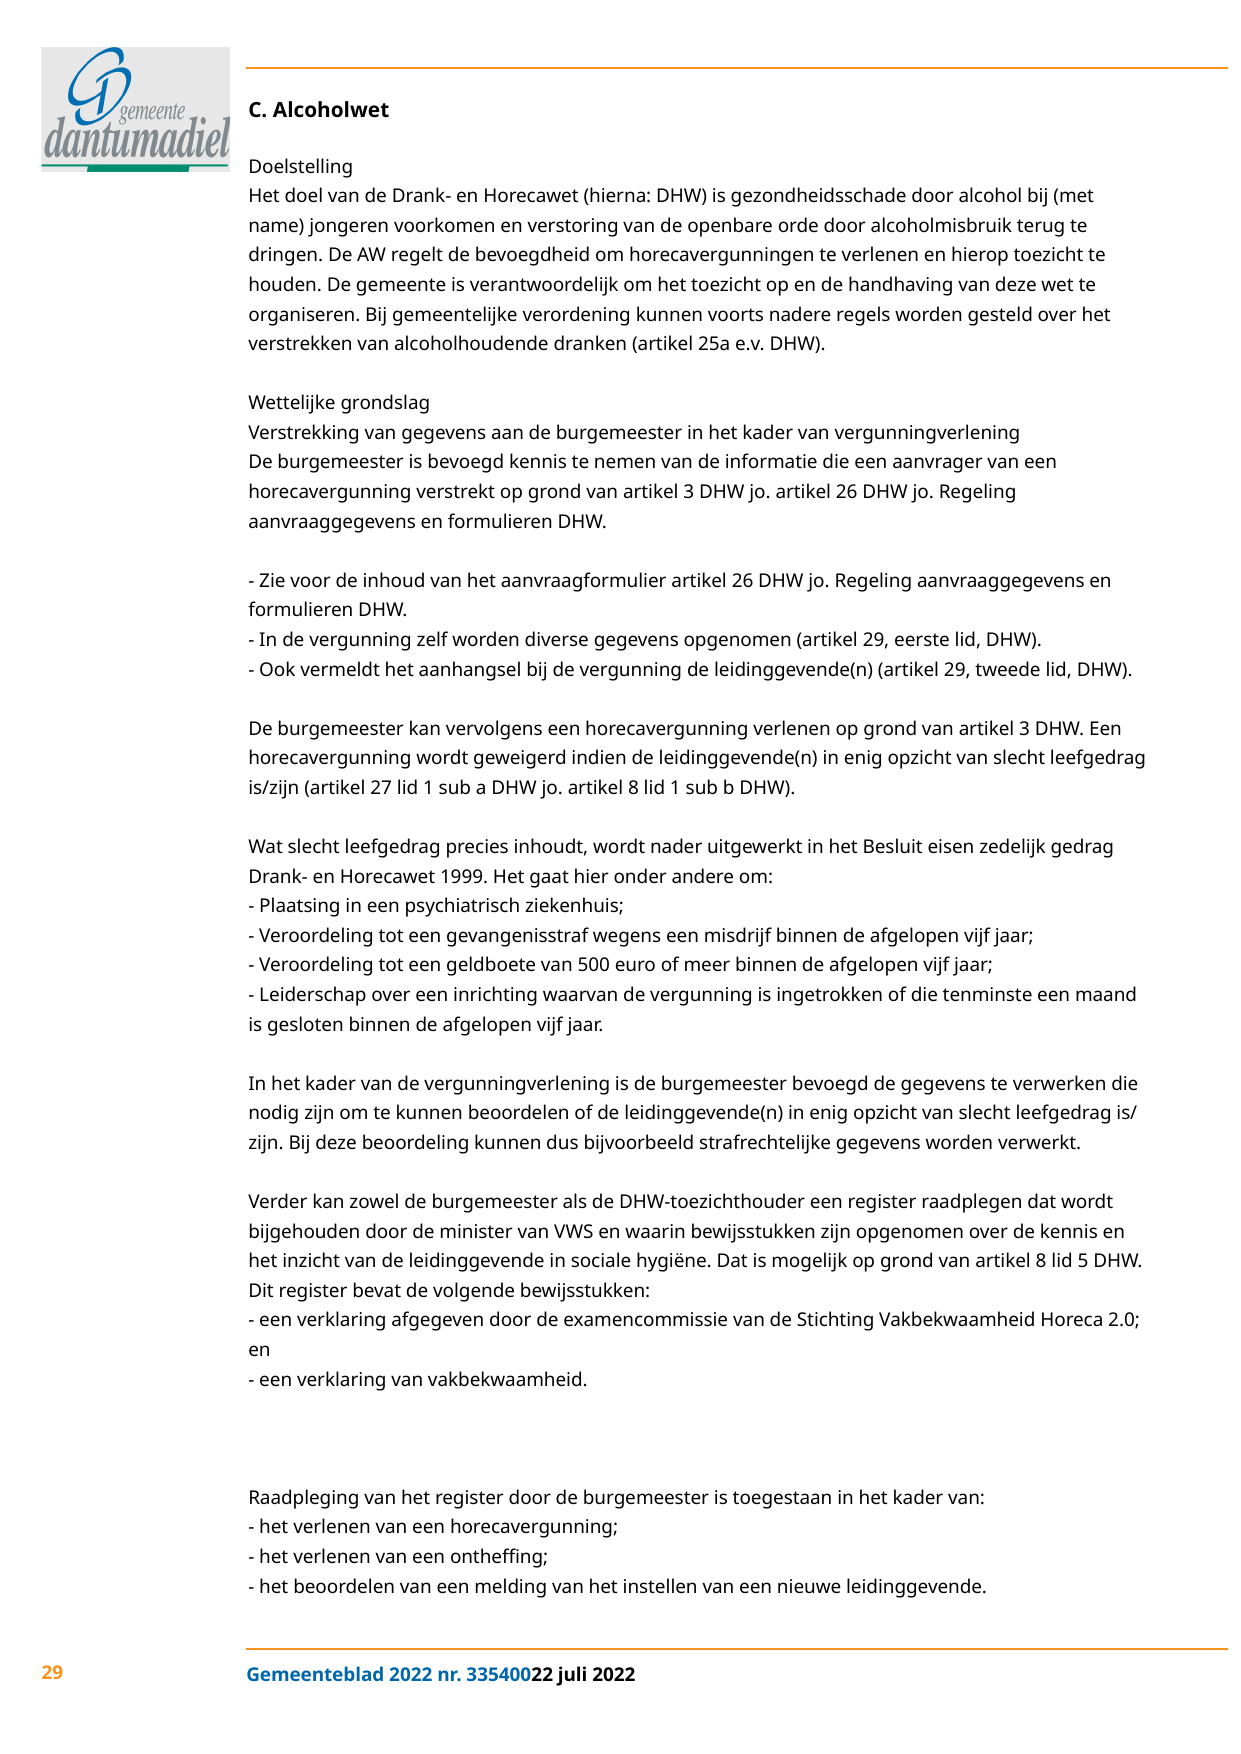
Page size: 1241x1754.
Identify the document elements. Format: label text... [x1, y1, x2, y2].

text - Ook vermeldt het aanhangsel bij de vergunning de leidinggevende(n) (artikel 29, tweede lid, DHW). [248, 656, 1152, 682]
text - Veroordeling tot een geldboete van 500 euro of meer binnen de afgelopen vijf jaar; [248, 952, 1152, 977]
text - het verlenen van een horecavergunning; [248, 1514, 1152, 1539]
text In het kader van de vergunningverlening is de burgemeester bevoegd de gegevens te verwerken die nodig zijn om te kunnen beoordelen of de leidinggevende(n) in enig opzicht van slecht leefgedrag is/ zijn. Bij deze beoordeling kunnen dus bijvoorbeeld strafrechtelijke gegevens worden verwerkt. [248, 1070, 1152, 1155]
text - een verklaring afgegeven door de examencommissie van de Stichting Vakbekwaamheid Horeca 2.0; en [248, 1307, 1152, 1362]
text - Veroordeling tot een gevangenisstraf wegens een misdrijf binnen de afgelopen vijf jaar; [248, 922, 1152, 948]
text - een verklaring van vakbekwaamheid. [248, 1366, 1152, 1392]
text - het beoordelen van een melding van het instellen van een nieuwe leidinggevende. [248, 1573, 1152, 1599]
text Doelstelling [248, 153, 1152, 179]
text - Plaatsing in een psychiatrisch ziekenhuis; [248, 892, 1152, 918]
text Verstrekking van gegevens aan de burgemeester in het kader van vergunningverlening [248, 419, 1152, 445]
picture [41, 47, 231, 172]
text - Leiderschap over een inrichting waarvan de vergunning is ingetrokken of die tenminste een maand is gesloten binnen de afgelopen vijf jaar. [248, 981, 1152, 1037]
text - het verlenen van een ontheffing; [248, 1543, 1152, 1569]
text Verder kan zowel de burgemeester als de DHW-toezichthouder een register raadplegen dat wordt bijgehouden door de minister van VWS en waarin bewijsstukken zijn opgenomen over de kennis en het inzicht van de leidinggevende in sociale hygiëne. Dat is mogelijk op grond van artikel 8 lid 5 DHW. Dit register bevat de volgende bewijsstukken: [248, 1188, 1152, 1303]
text - Zie voor de inhoud van het aanvraagformulier artikel 26 DHW jo. Regeling aanvraaggegevens en formulieren DHW. [248, 567, 1152, 622]
text - In de vergunning zelf worden diverse gegevens opgenomen (artikel 29, eerste lid, DHW). [248, 626, 1152, 652]
text C. Alcoholwet [248, 95, 1152, 123]
text Wettelijke grondslag [248, 389, 1152, 415]
text Het doel van de Drank- en Horecawet (hierna: DHW) is gezondheidsschade door alcohol bij (met name) jongeren voorkomen en verstoring van de openbare orde door alcoholmisbruik terug te dringen. De AW regelt de bevoegdheid om horecavergunningen te verlenen en hierop toezicht te houden. De gemeente is verantwoordelijk om het toezicht op en de handhaving van deze wet te organiseren. Bij gemeentelijke verordening kunnen voorts nadere regels worden gesteld over het verstrekken van alcoholhoudende dranken (artikel 25a e.v. DHW). [248, 182, 1152, 356]
text Wat slecht leefgedrag precies inhoudt, wordt nader uitgewerkt in het Besluit eisen zedelijk gedrag Drank- en Horecawet 1999. Het gaat hier onder andere om: [248, 833, 1152, 889]
text De burgemeester is bevoegd kennis te nemen van de informatie die een aanvrager van een horecavergunning verstrekt op grond van artikel 3 DHW jo. artikel 26 DHW jo. Regeling aanvraaggegevens en formulieren DHW. [248, 449, 1152, 534]
text De burgemeester kan vervolgens een horecavergunning verlenen op grond van artikel 3 DHW. Een horecavergunning wordt geweigerd indien de leidinggevende(n) in enig opzicht van slecht leefgedrag is/zijn (artikel 27 lid 1 sub a DHW jo. artikel 8 lid 1 sub b DHW). [248, 715, 1152, 800]
text Raadpleging van het register door de burgemeester is toegestaan in het kader van: [248, 1484, 1152, 1510]
